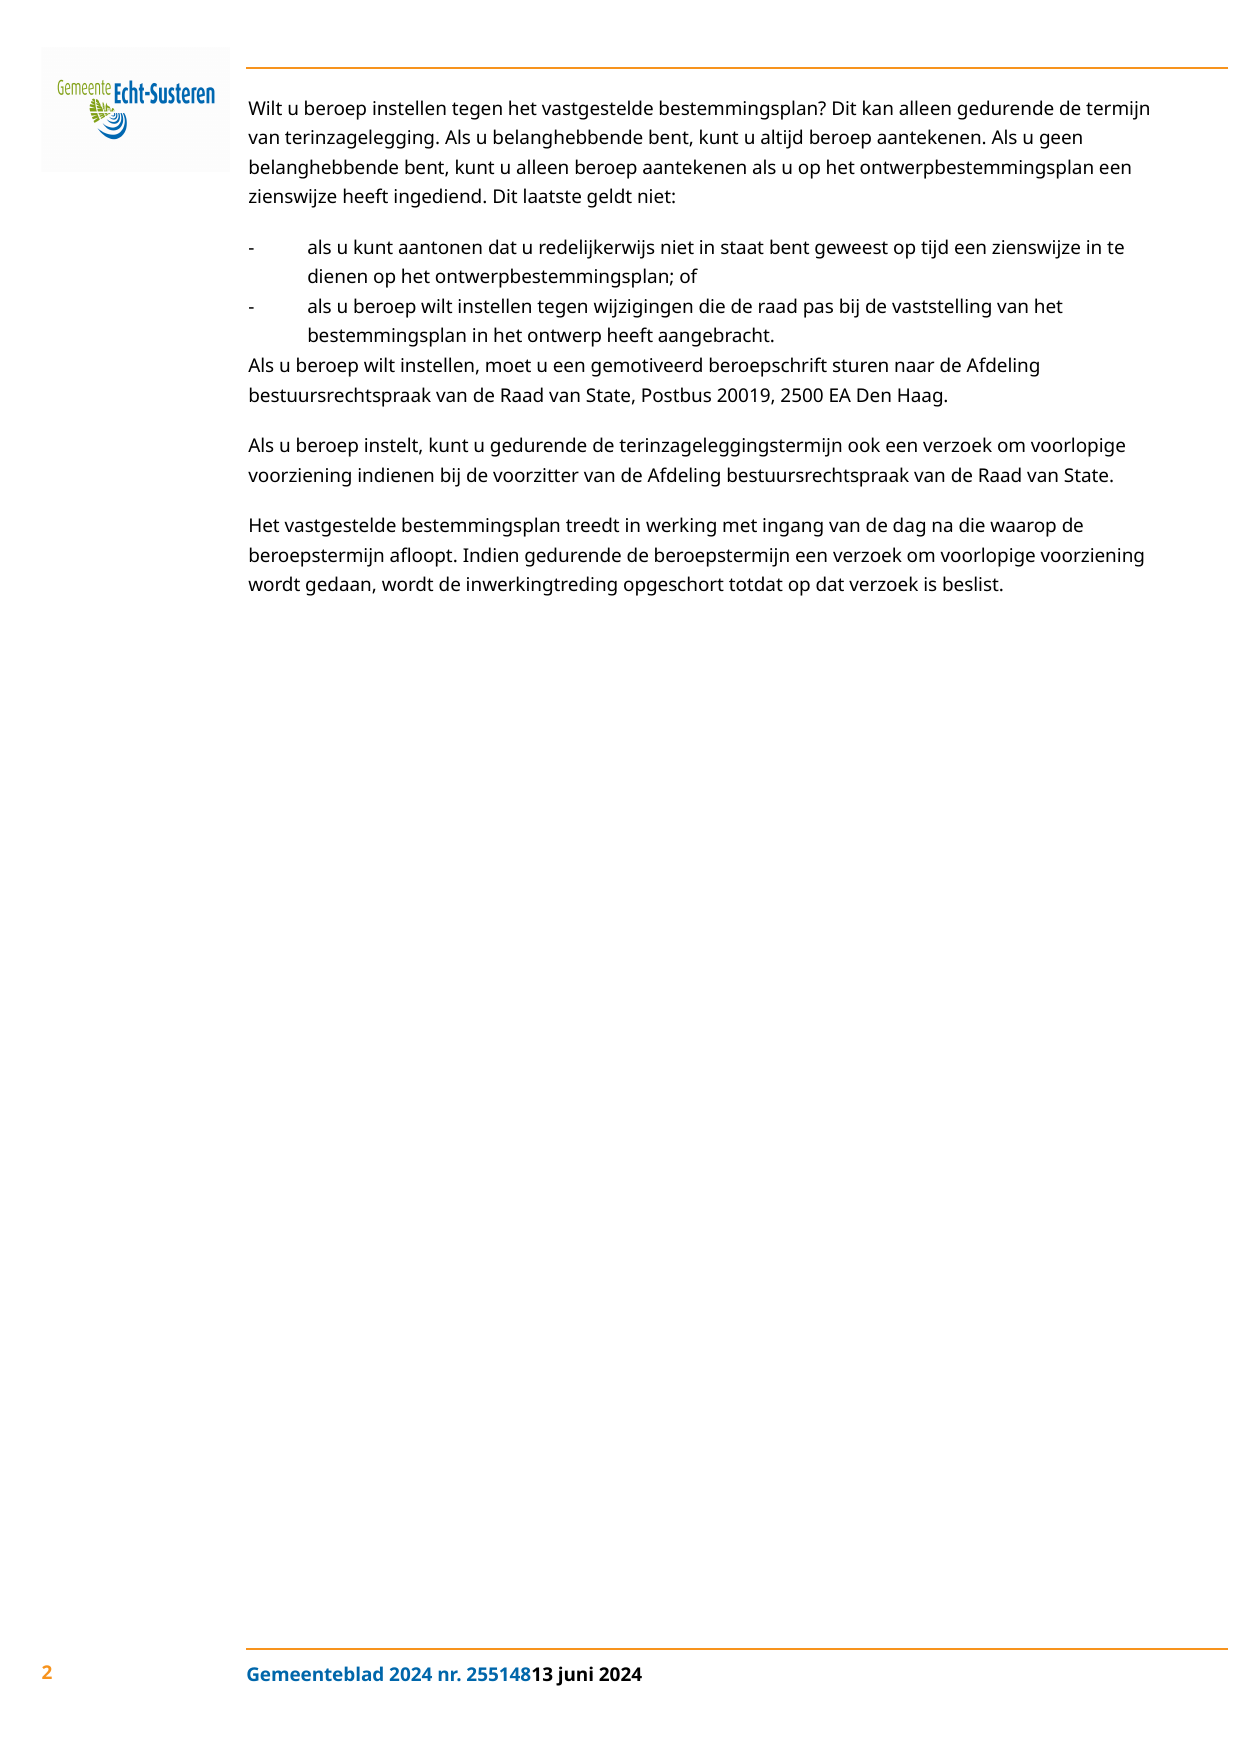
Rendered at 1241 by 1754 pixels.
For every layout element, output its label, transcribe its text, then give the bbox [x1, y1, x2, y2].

picture [41, 47, 231, 172]
text Wilt u beroep instellen tegen het vastgestelde bestemmingsplan? Dit kan alleen gedurende de termijn van terinzagelegging. Als u belanghebbende bent, kunt u altijd beroep aantekenen. Als u geen belanghebbende bent, kunt u alleen beroep aantekenen als u op het ontwerpbestemmingsplan een zienswijze heeft ingediend. Dit laatste geldt niet: [248, 95, 1152, 209]
text Het vastgestelde bestemmingsplan treedt in werking met ingang van de dag na die waarop de beroepstermijn afloopt. Indien gedurende de beroepstermijn een verzoek om voorlopige voorziening wordt gedaan, wordt de inwerkingtreding opgeschort totdat op dat verzoek is beslist. [248, 512, 1152, 597]
list als u kunt aantonen dat u redelijkerwijs niet in staat bent geweest op tijd een zienswijze in te dienen op het ontwerpbestemmingsplan; of [248, 234, 1152, 289]
text Als u beroep wilt instellen, moet u een gemotiveerd beroepschrift sturen naar de Afdeling bestuursrechtspraak van de Raad van State, Postbus 20019, 2500 EA Den Haag. [248, 352, 1152, 408]
text Als u beroep instelt, kunt u gedurende de terinzageleggingstermijn ook een verzoek om voorlopige voorziening indienen bij de voorzitter van de Afdeling bestuursrechtspraak van de Raad van State. [248, 432, 1152, 488]
list als u beroep wilt instellen tegen wijzigingen die de raad pas bij de vaststelling van het bestemmingsplan in het ontwerp heeft aangebracht. [248, 293, 1152, 348]
